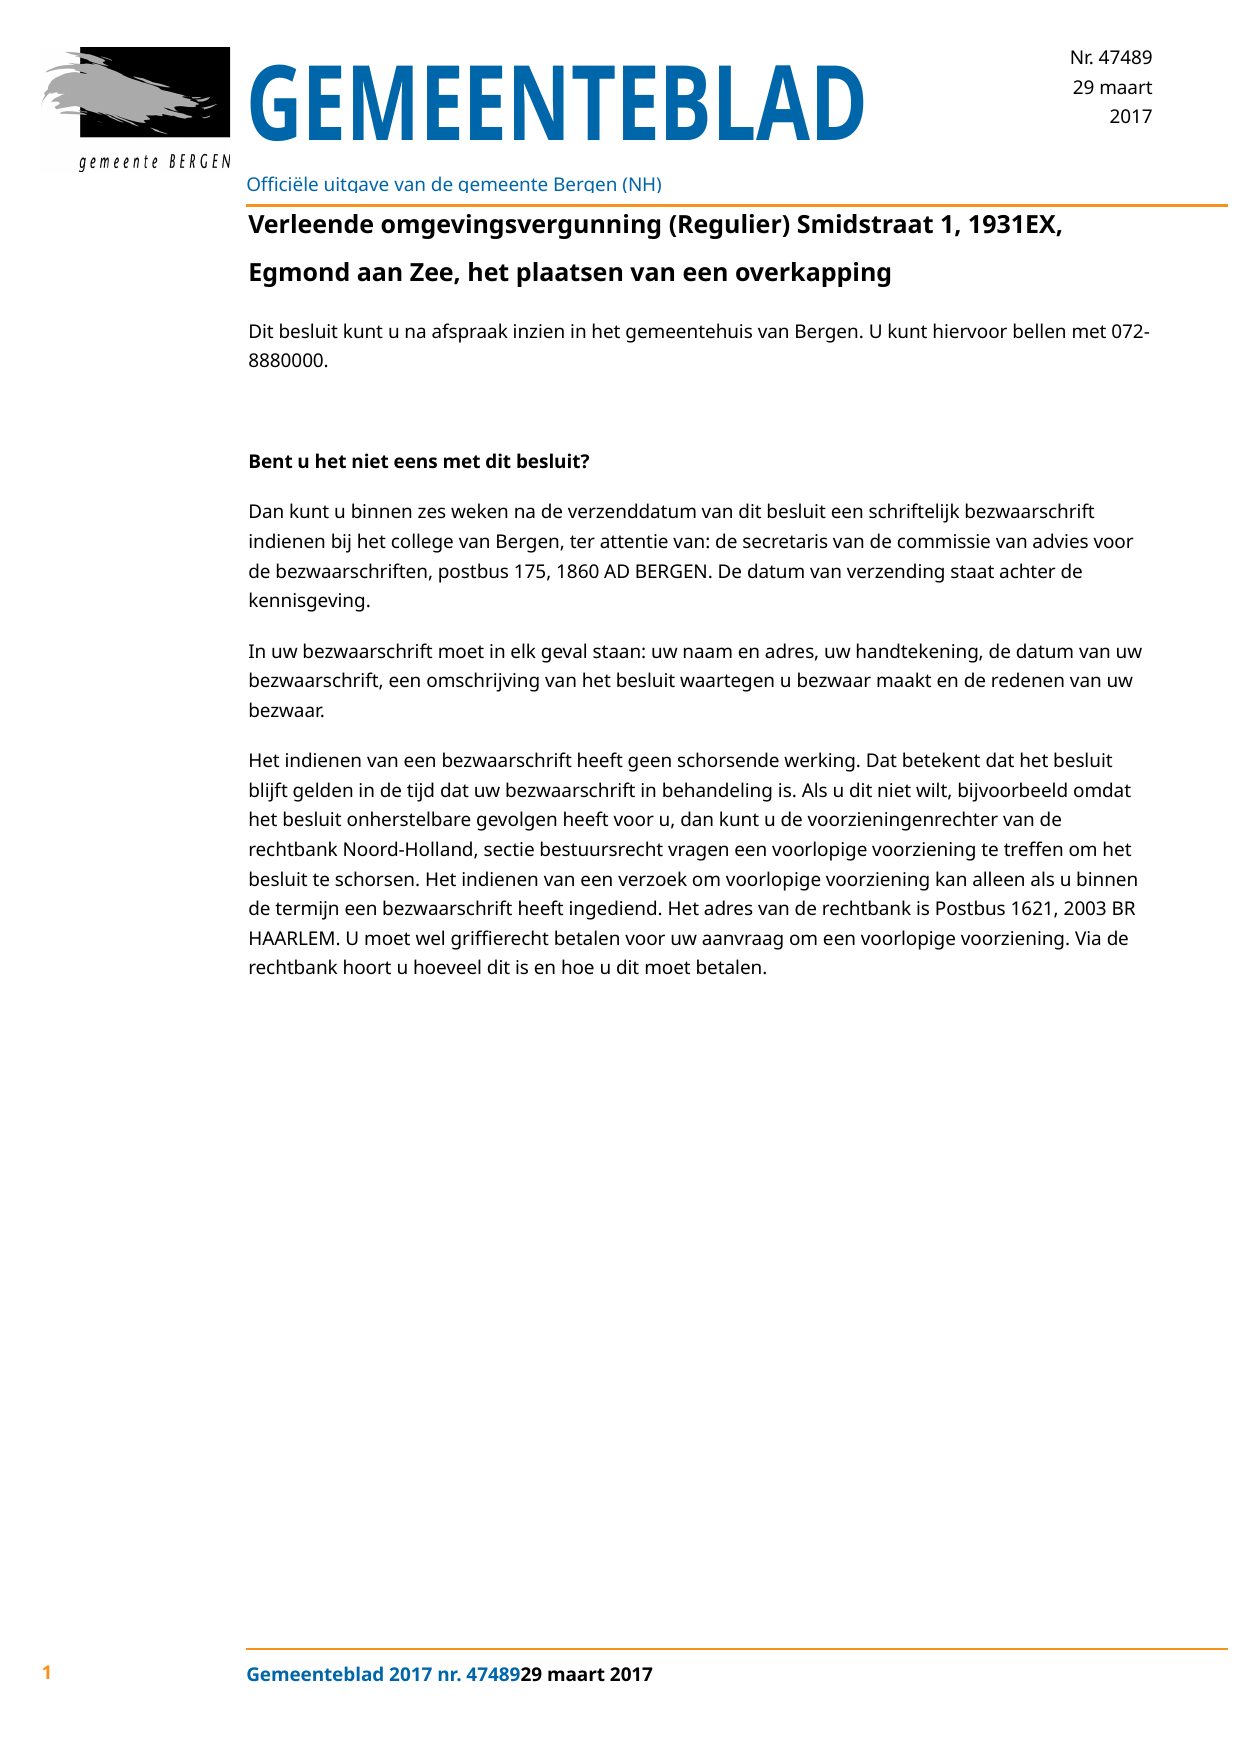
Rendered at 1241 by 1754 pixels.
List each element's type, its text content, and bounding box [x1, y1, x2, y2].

text Dit besluit kunt u na afspraak inzien in het gemeentehuis van Bergen. U kunt hiervoor bellen met 072-8880000. [248, 318, 1152, 373]
text Bent u het niet eens met dit besluit? [248, 448, 1152, 474]
text Verleende omgevingsvergunning (Regulier) Smidstraat 1, 1931EX, Egmond aan Zee, het plaatsen van een overkapping [248, 207, 1152, 288]
text Het indienen van een bezwaarschrift heeft geen schorsende werking. Dat betekent dat het besluit blijft gelden in de tijd dat uw bezwaarschrift in behandeling is. Als u dit niet wilt, bijvoorbeeld omdat het besluit onherstelbare gevolgen heeft voor u, dan kunt u de voorzieningenrechter van de rechtbank Noord-Holland, sectie bestuursrecht vragen een voorlopige voorziening te treffen om het besluit te schorsen. Het indienen van een verzoek om voorlopige voorziening kan alleen als u binnen de termijn een bezwaarschrift heeft ingediend. Het adres van de rechtbank is Postbus 1621, 2003 BR HAARLEM. U moet wel griffierecht betalen voor uw aanvraag om een voorlopige voorziening. Via de rechtbank hoort u hoeveel dit is en hoe u dit moet betalen. [248, 747, 1152, 980]
picture [41, 47, 231, 172]
text In uw bezwaarschrift moet in elk geval staan: uw naam en adres, uw handtekening, de datum van uw bezwaarschrift, een omschrijving van het besluit waartegen u bezwaar maakt en de redenen van uw bezwaar. [248, 638, 1152, 723]
text Dan kunt u binnen zes weken na de verzenddatum van dit besluit een schriftelijk bezwaarschrift indienen bij het college van Bergen, ter attentie van: de secretaris van de commissie van advies voor de bezwaarschriften, postbus 175, 1860 AD BERGEN. De datum van verzending staat achter de kennisgeving. [248, 499, 1152, 613]
